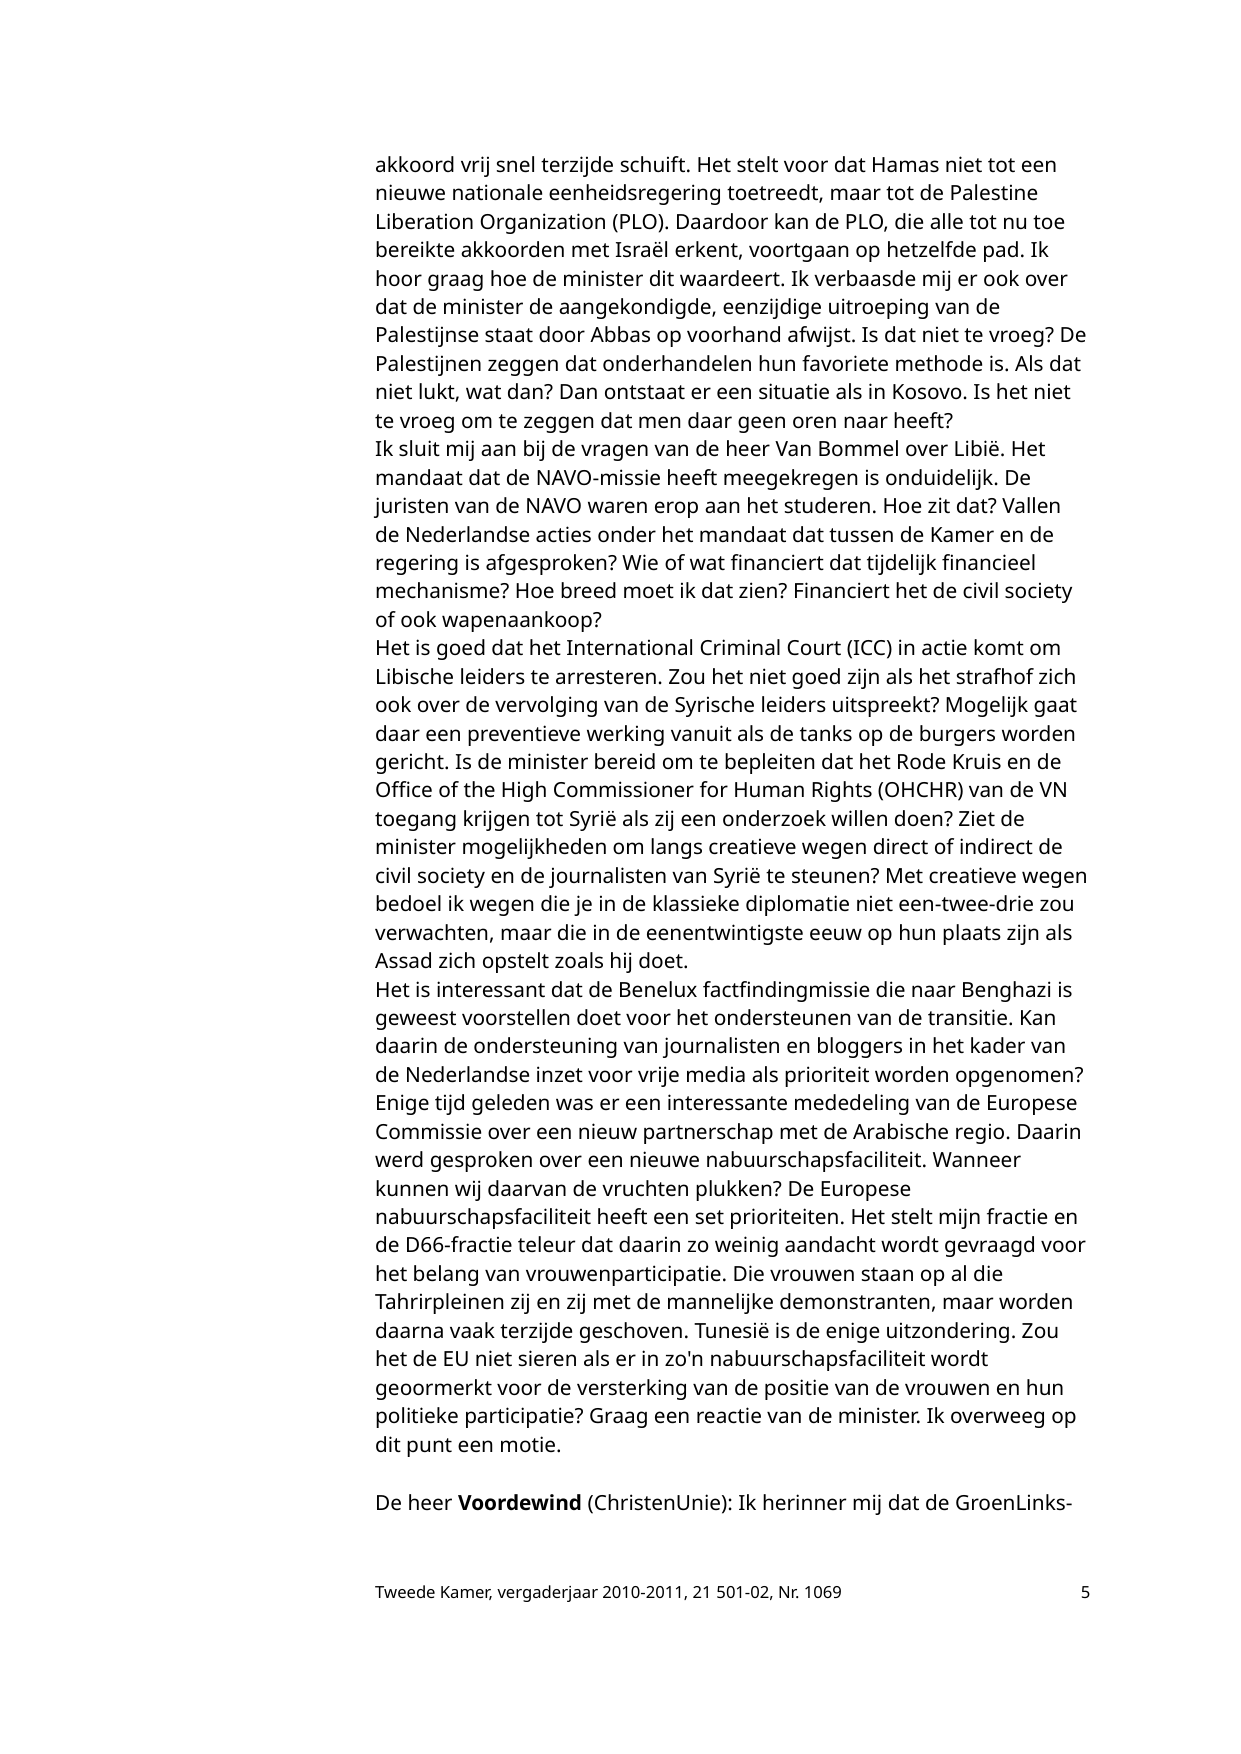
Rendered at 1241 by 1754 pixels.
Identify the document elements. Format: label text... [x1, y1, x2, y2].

text Enige tijd geleden was er een interessante mededeling van de Europese Commissie over een nieuw partnerschap met de Arabische regio. Daarin werd gesproken over een nieuwe nabuurschapsfaciliteit. Wanneer kunnen wij daarvan de vruchten plukken? De Europese nabuurschapsfaciliteit heeft een set prioriteiten. Het stelt mijn fractie en de D66-fractie teleur dat daarin zo weinig aandacht wordt gevraagd voor het belang van vrouwenparticipatie. Die vrouwen staan op al die Tahrirpleinen zij en zij met de mannelijke demonstranten, maar worden daarna vaak terzijde geschoven. Tunesië is de enige uitzondering. Zou het de EU niet sieren als er in zo'n nabuurschapsfaciliteit wordt geoormerkt voor de versterking van de positie van de vrouwen en hun politieke participatie? Graag een reactie van de minister. Ik overweeg op dit punt een motie. [375, 1088, 1090, 1458]
text akkoord vrij snel terzijde schuift. Het stelt voor dat Hamas niet tot een nieuwe nationale eenheidsregering toetreedt, maar tot de Palestine Liberation Organization (PLO). Daardoor kan de PLO, die alle tot nu toe bereikte akkoorden met Israël erkent, voortgaan op hetzelfde pad. Ik hoor graag hoe de minister dit waardeert. Ik verbaasde mij er ook over dat de minister de aangekondigde, eenzijdige uitroeping van de Palestijnse staat door Abbas op voorhand afwijst. Is dat niet te vroeg? De Palestijnen zeggen dat onderhandelen hun favoriete methode is. Als dat niet lukt, wat dan? Dan ontstaat er een situatie als in Kosovo. Is het niet te vroeg om te zeggen dat men daar geen oren naar heeft? [375, 150, 1090, 434]
text Ik sluit mij aan bij de vragen van de heer Van Bommel over Libië. Het mandaat dat de NAVO-missie heeft meegekregen is onduidelijk. De juristen van de NAVO waren erop aan het studeren. Hoe zit dat? Vallen de Nederlandse acties onder het mandaat dat tussen de Kamer en de regering is afgesproken? Wie of wat financiert dat tijdelijk financieel mechanisme? Hoe breed moet ik dat zien? Financiert het de civil society of ook wapenaankoop? [375, 434, 1090, 633]
text De heer Voordewind (ChristenUnie): Ik herinner mij dat de GroenLinks- [375, 1488, 1090, 1517]
text Het is interessant dat de Benelux factfindingmissie die naar Benghazi is geweest voorstellen doet voor het ondersteunen van de transitie. Kan daarin de ondersteuning van journalisten en bloggers in het kader van de Nederlandse inzet voor vrije media als prioriteit worden opgenomen? [375, 975, 1090, 1088]
text Het is goed dat het International Criminal Court (ICC) in actie komt om Libische leiders te arresteren. Zou het niet goed zijn als het strafhof zich ook over de vervolging van de Syrische leiders uitspreekt? Mogelijk gaat daar een preventieve werking vanuit als de tanks op de burgers worden gericht. Is de minister bereid om te bepleiten dat het Rode Kruis en de Office of the High Commissioner for Human Rights (OHCHR) van de VN toegang krijgen tot Syrië als zij een onderzoek willen doen? Ziet de minister mogelijkheden om langs creatieve wegen direct of indirect de civil society en de journalisten van Syrië te steunen? Met creatieve wegen bedoel ik wegen die je in de klassieke diplomatie niet een-twee-drie zou verwachten, maar die in de eenentwintigste eeuw op hun plaats zijn als Assad zich opstelt zoals hij doet. [375, 633, 1090, 975]
